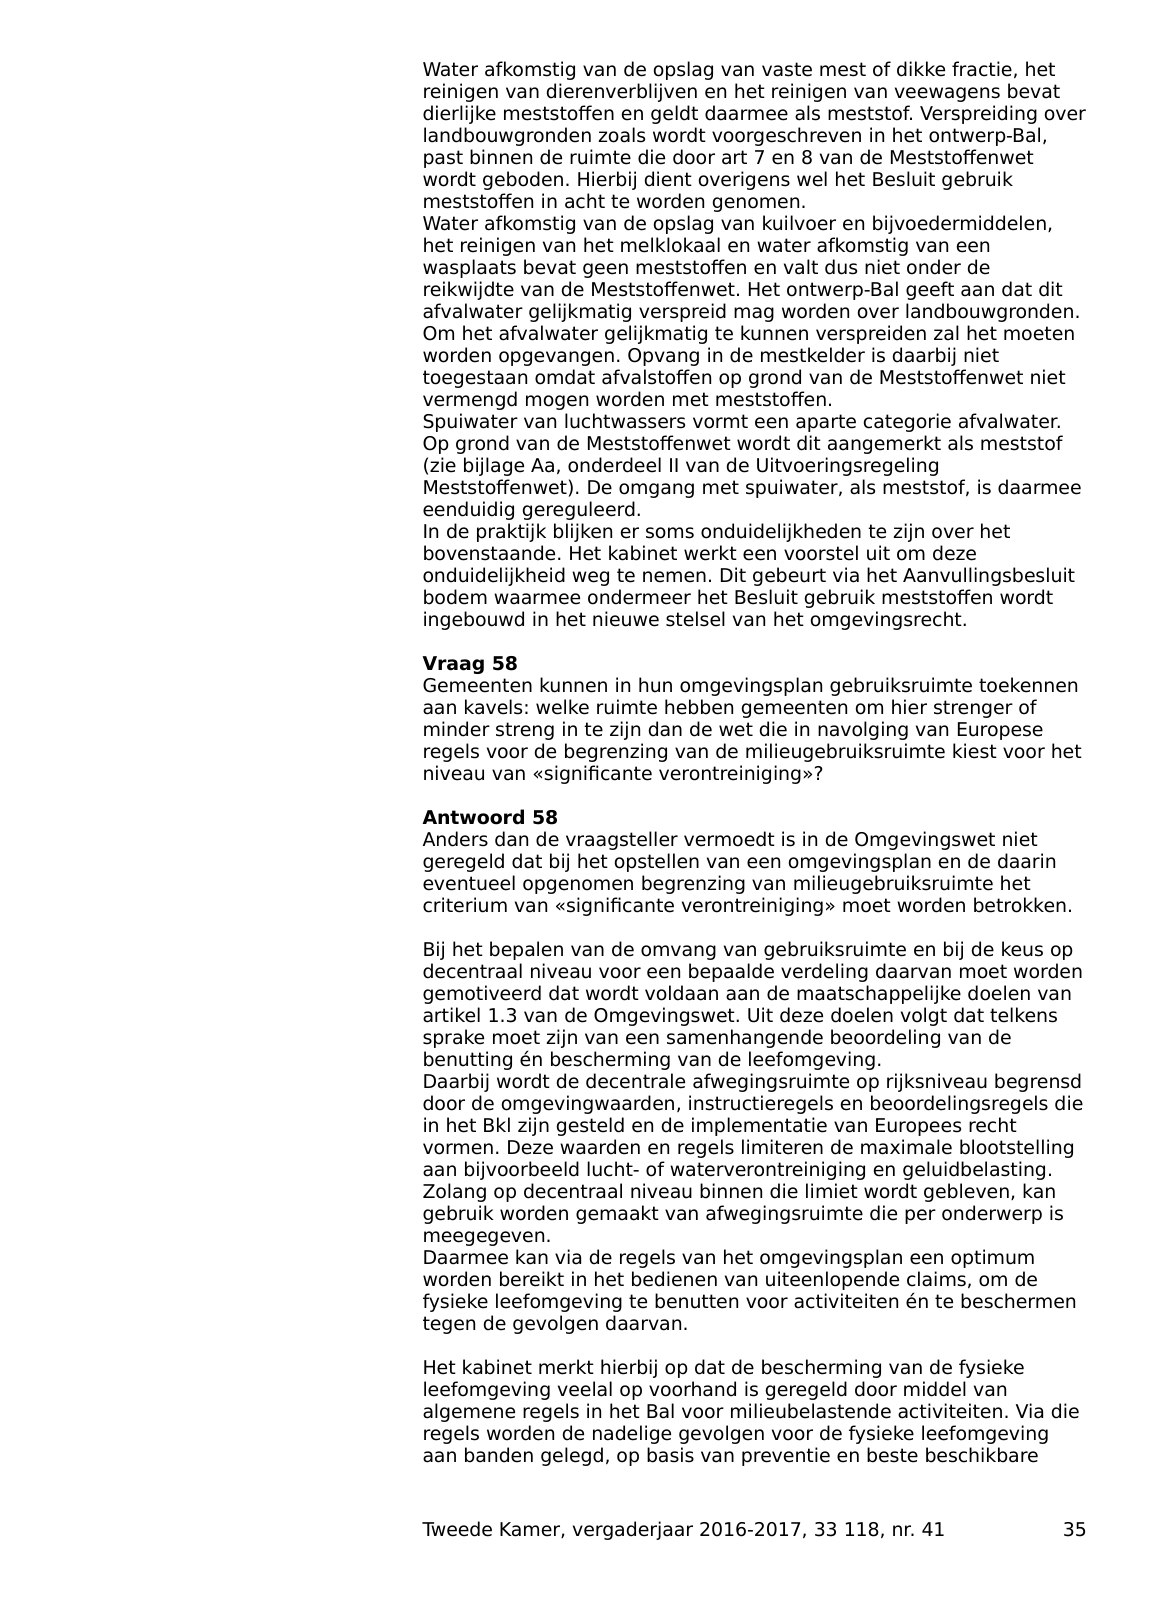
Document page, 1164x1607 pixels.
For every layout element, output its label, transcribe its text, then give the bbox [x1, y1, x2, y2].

text Gemeenten kunnen in hun omgevingsplan gebruiksruimte toekennen aan kavels: welke ruimte hebben gemeenten om hier strenger of minder streng in te zijn dan de wet die in navolging van Europese regels voor de begrenzing van de milieugebruiksruimte kiest voor het niveau van «significante verontreiniging»? [422, 675, 1087, 784]
text In de praktijk blijken er soms onduidelijkheden te zijn over het bovenstaande. Het kabinet werkt een voorstel uit om deze onduidelijkheid weg te nemen. Dit gebeurt via het Aanvullingsbesluit bodem waarmee ondermeer het Besluit gebruik meststoffen wordt ingebouwd in het nieuwe stelsel van het omgevingsrecht. [422, 521, 1087, 631]
text Bij het bepalen van de omvang van gebruiksruimte en bij de keus op decentraal niveau voor een bepaalde verdeling daarvan moet worden gemotiveerd dat wordt voldaan aan de maatschappelijke doelen van artikel 1.3 van de Omgevingswet. Uit deze doelen volgt dat telkens sprake moet zijn van een samenhangende beoordeling van de benutting én bescherming van de leefomgeving. [422, 939, 1087, 1071]
text Antwoord 58 [422, 807, 1087, 829]
text Anders dan de vraagsteller vermoedt is in de Omgevingswet niet geregeld dat bij het opstellen van een omgevingsplan en de daarin eventueel opgenomen begrenzing van milieugebruiksruimte het criterium van «significante verontreiniging» moet worden betrokken. [422, 829, 1087, 917]
text Water afkomstig van de opslag van vaste mest of dikke fractie, het reinigen van dierenverblijven en het reinigen van veewagens bevat dierlijke meststoffen en geldt daarmee als meststof. Verspreiding over landbouwgronden zoals wordt voorgeschreven in het ontwerp-Bal, past binnen de ruimte die door art 7 en 8 van de Meststoffenwet wordt geboden. Hierbij dient overigens wel het Besluit gebruik meststoffen in acht te worden genomen. [422, 59, 1087, 213]
text Daarbij wordt de decentrale afwegingsruimte op rijksniveau begrensd door de omgevingwaarden, instructieregels en beoordelingsregels die in het Bkl zijn gesteld en de implementatie van Europees recht vormen. Deze waarden en regels limiteren de maximale blootstelling aan bijvoorbeeld lucht- of waterverontreiniging en geluidbelasting. Zolang op decentraal niveau binnen die limiet wordt gebleven, kan gebruik worden gemaakt van afwegingsruimte die per onderwerp is meegegeven. [422, 1071, 1087, 1247]
text Daarmee kan via de regels van het omgevingsplan een optimum worden bereikt in het bedienen van uiteenlopende claims, om de fysieke leefomgeving te benutten voor activiteiten én te beschermen tegen de gevolgen daarvan. [422, 1247, 1087, 1334]
text Vraag 58 [422, 653, 1087, 675]
text Het kabinet merkt hierbij op dat de bescherming van de fysieke leefomgeving veelal op voorhand is geregeld door middel van algemene regels in het Bal voor milieubelastende activiteiten. Via die regels worden de nadelige gevolgen voor de fysieke leefomgeving aan banden gelegd, op basis van preventie en beste beschikbare [422, 1357, 1087, 1467]
text Spuiwater van luchtwassers vormt een aparte categorie afvalwater. Op grond van de Meststoffenwet wordt dit aangemerkt als meststof (zie bijlage Aa, onderdeel II van de Uitvoeringsregeling Meststoffenwet). De omgang met spuiwater, als meststof, is daarmee eenduidig gereguleerd. [422, 411, 1087, 521]
text Water afkomstig van de opslag van kuilvoer en bijvoedermiddelen, het reinigen van het melklokaal en water afkomstig van een wasplaats bevat geen meststoffen en valt dus niet onder de reikwijdte van de Meststoffenwet. Het ontwerp-Bal geeft aan dat dit afvalwater gelijkmatig verspreid mag worden over landbouwgronden. Om het afvalwater gelijkmatig te kunnen verspreiden zal het moeten worden opgevangen. Opvang in de mestkelder is daarbij niet toegestaan omdat afvalstoffen op grond van de Meststoffenwet niet vermengd mogen worden met meststoffen. [422, 213, 1087, 411]
